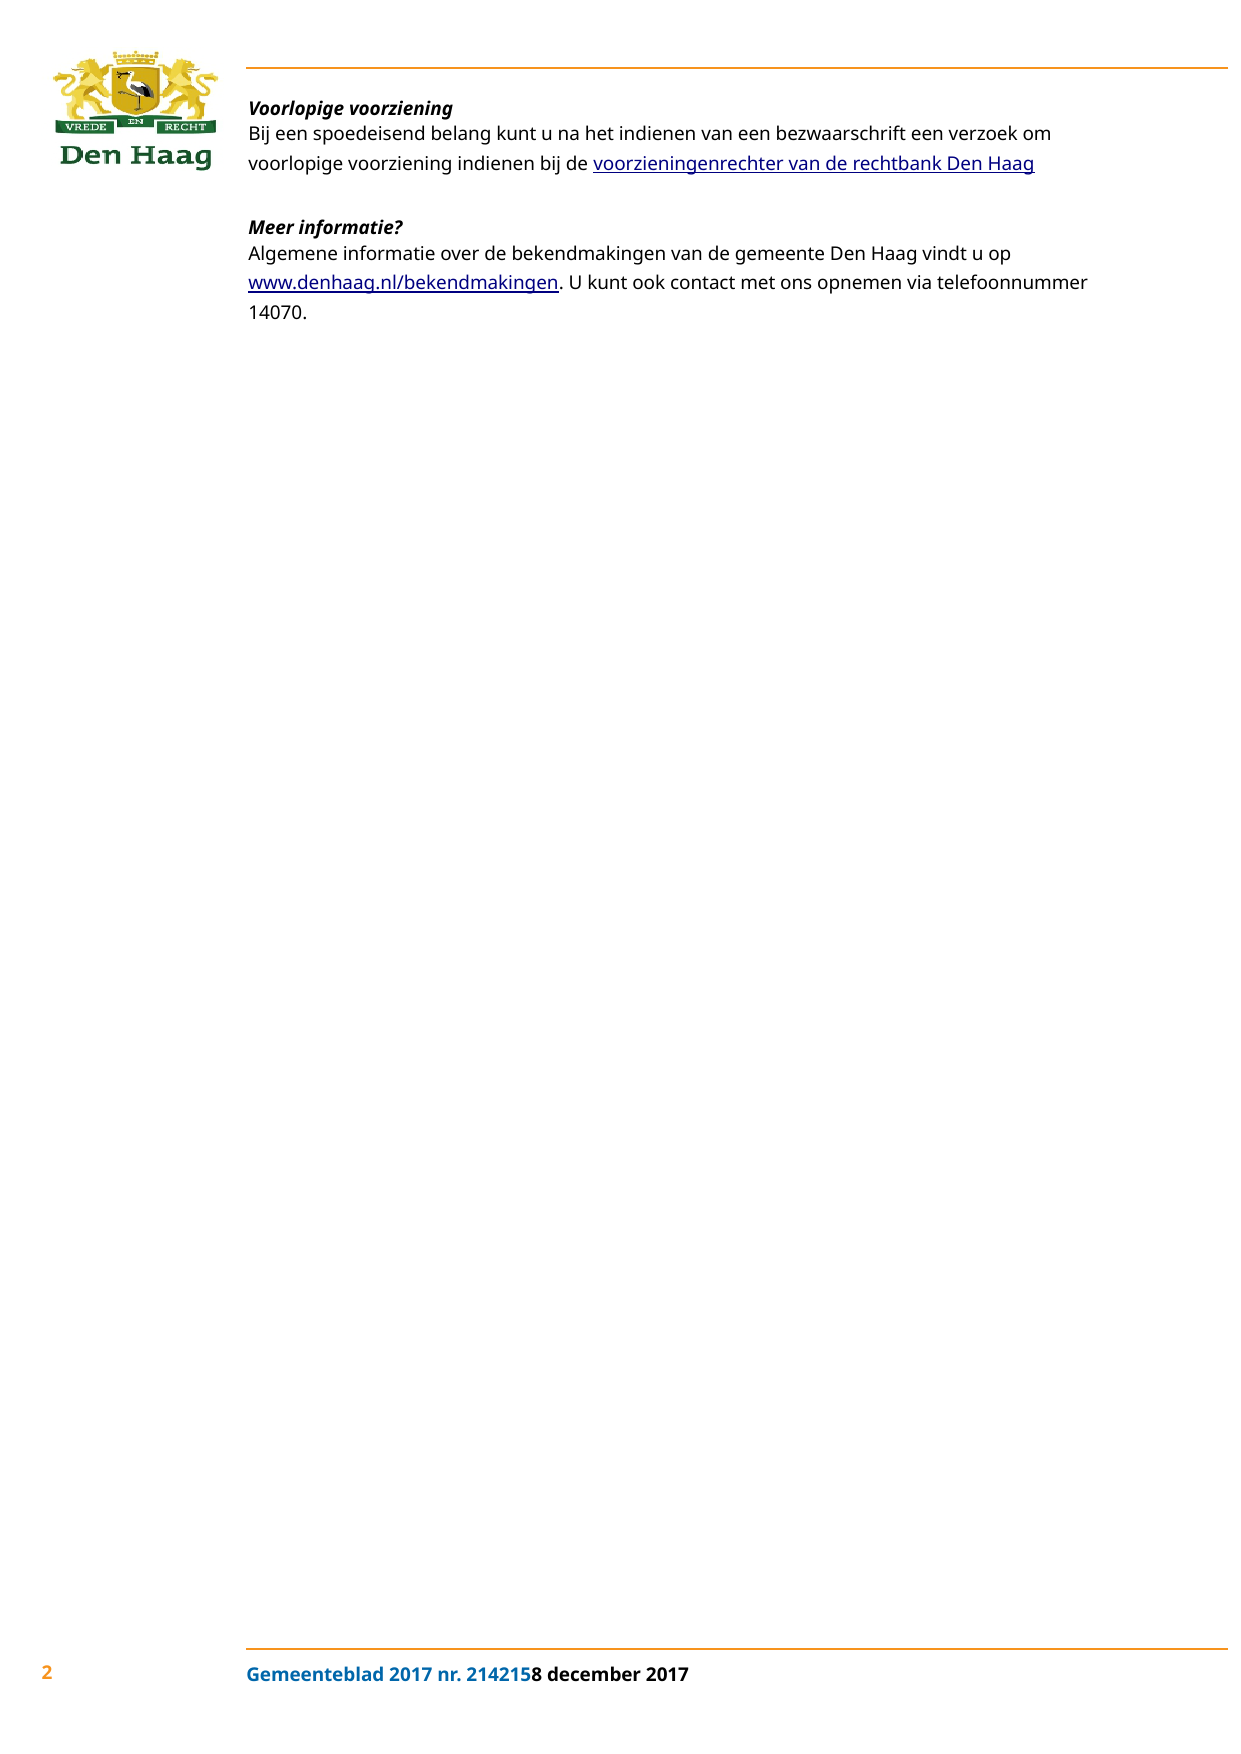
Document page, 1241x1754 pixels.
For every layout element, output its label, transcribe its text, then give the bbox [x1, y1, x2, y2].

text Algemene informatie over de bekendmakingen van de gemeente Den Haag vindt u op www.denhaag.nl/bekendmakingen. U kunt ook contact met ons opnemen via telefoonnummer 14070. [248, 240, 1152, 325]
text Meer informatie? [248, 214, 1152, 240]
text Voorlopige voorziening [248, 95, 1152, 121]
picture [41, 47, 231, 172]
text Bij een spoedeisend belang kunt u na het indienen van een bezwaarschrift een verzoek om voorlopige voorziening indienen bij de voorzieningenrechter van de rechtbank Den Haag [248, 121, 1152, 176]
